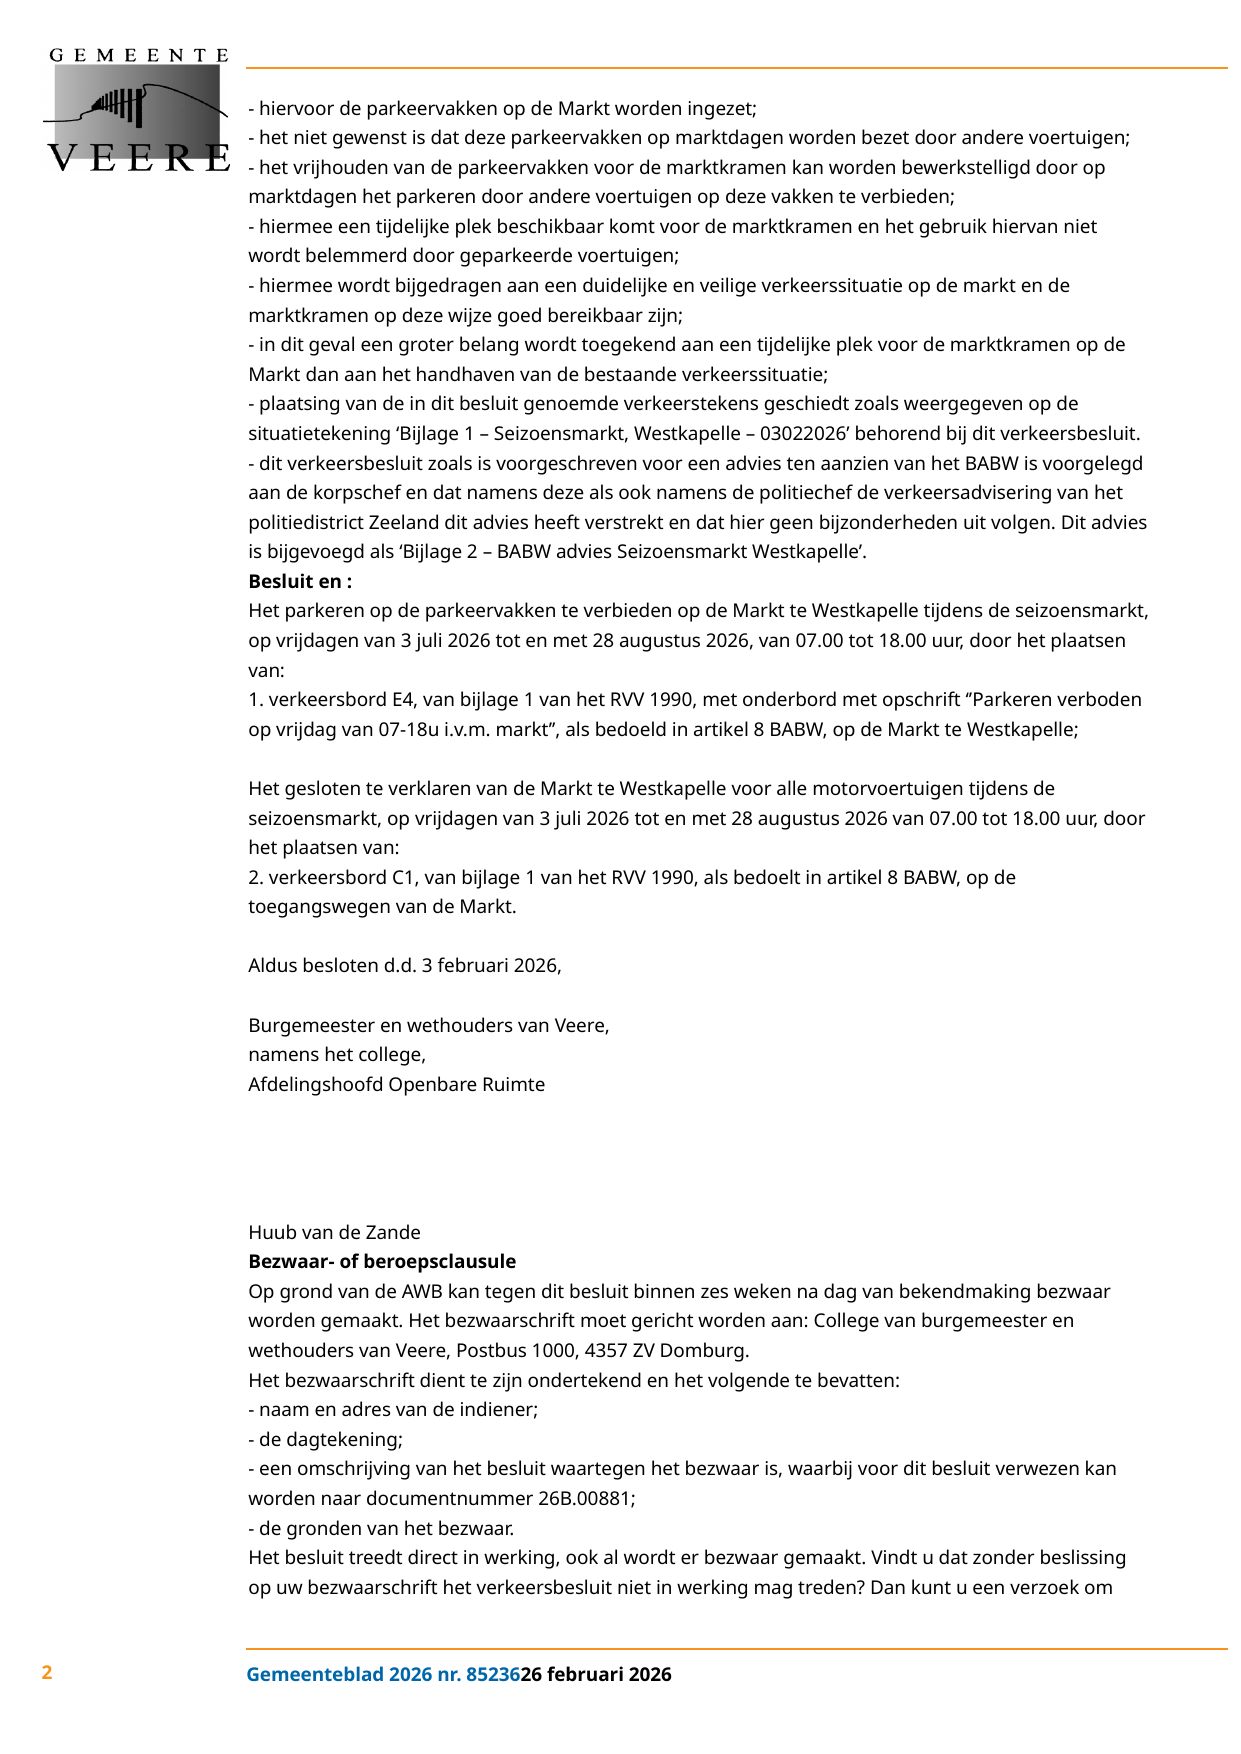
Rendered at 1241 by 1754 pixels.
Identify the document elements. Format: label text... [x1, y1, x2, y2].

text - in dit geval een groter belang wordt toegekend aan een tijdelijke plek voor de marktkramen op de Markt dan aan het handhaven van de bestaande verkeerssituatie; [248, 331, 1152, 387]
text Het gesloten te verklaren van de Markt te Westkapelle voor alle motorvoertuigen tijdens de seizoensmarkt, op vrijdagen van 3 juli 2026 tot en met 28 augustus 2026 van 07.00 tot 18.00 uur, door het plaatsen van: [248, 775, 1152, 860]
text namens het college, [248, 1041, 1152, 1067]
text - de gronden van het bezwaar. [248, 1515, 1152, 1541]
text - het niet gewenst is dat deze parkeervakken op marktdagen worden bezet door andere voertuigen; [248, 124, 1152, 150]
text - dit verkeersbesluit zoals is voorgeschreven voor een advies ten aanzien van het BABW is voorgelegd aan de korpschef en dat namens deze als ook namens de politiechef de verkeersadvisering van het politiedistrict Zeeland dit advies heeft verstrekt en dat hier geen bijzonderheden uit volgen. Dit advies is bijgevoegd als ‘Bijlage 2 – BABW advies Seizoensmarkt Westkapelle’. [248, 450, 1152, 564]
text - de dagtekening; [248, 1426, 1152, 1452]
text Het parkeren op de parkeervakken te verbieden op de Markt te Westkapelle tijdens de seizoensmarkt, op vrijdagen van 3 juli 2026 tot en met 28 augustus 2026, van 07.00 tot 18.00 uur, door het plaatsen van: [248, 598, 1152, 683]
text Afdelingshoofd Openbare Ruimte [248, 1071, 1152, 1097]
text Besluit en : [248, 568, 1152, 594]
picture [41, 47, 231, 172]
text Bezwaar- of beroepsclausule [248, 1248, 1152, 1274]
text 2. verkeersbord C1, van bijlage 1 van het RVV 1990, als bedoelt in artikel 8 BABW, op de toegangswegen van de Markt. [248, 864, 1152, 919]
text Het bezwaarschrift dient te zijn ondertekend en het volgende te bevatten: [248, 1367, 1152, 1393]
text - plaatsing van de in dit besluit genoemde verkeerstekens geschiedt zoals weergegeven op de situatietekening ‘Bijlage 1 – Seizoensmarkt, Westkapelle – 03022026’ behorend bij dit verkeersbesluit. [248, 391, 1152, 446]
text Aldus besloten d.d. 3 februari 2026, [248, 953, 1152, 978]
text - hiervoor de parkeervakken op de Markt worden ingezet; [248, 95, 1152, 121]
text - naam en adres van de indiener; [248, 1396, 1152, 1422]
text - een omschrijving van het besluit waartegen het bezwaar is, waarbij voor dit besluit verwezen kan worden naar documentnummer 26B.00881; [248, 1456, 1152, 1511]
text Huub van de Zande [248, 1219, 1152, 1245]
text - hiermee een tijdelijke plek beschikbaar komt voor de marktkramen en het gebruik hiervan niet wordt belemmerd door geparkeerde voertuigen; [248, 213, 1152, 268]
text Het besluit treedt direct in werking, ook al wordt er bezwaar gemaakt. Vindt u dat zonder beslissing op uw bezwaarschrift het verkeersbesluit niet in werking mag treden? Dan kunt u een verzoek om [248, 1544, 1152, 1600]
text - het vrijhouden van de parkeervakken voor de marktkramen kan worden bewerkstelligd door op marktdagen het parkeren door andere voertuigen op deze vakken te verbieden; [248, 154, 1152, 209]
text - hiermee wordt bijgedragen aan een duidelijke en veilige verkeerssituatie op de markt en de marktkramen op deze wijze goed bereikbaar zijn; [248, 272, 1152, 328]
text Op grond van de AWB kan tegen dit besluit binnen zes weken na dag van bekendmaking bezwaar worden gemaakt. Het bezwaarschrift moet gericht worden aan: College van burgemeester en wethouders van Veere, Postbus 1000, 4357 ZV Domburg. [248, 1278, 1152, 1363]
text 1. verkeersbord E4, van bijlage 1 van het RVV 1990, met onderbord met opschrift ‘’Parkeren verboden op vrijdag van 07-18u i.v.m. markt’’, als bedoeld in artikel 8 BABW, op de Markt te Westkapelle; [248, 686, 1152, 742]
text Burgemeester en wethouders van Veere, [248, 1012, 1152, 1038]
